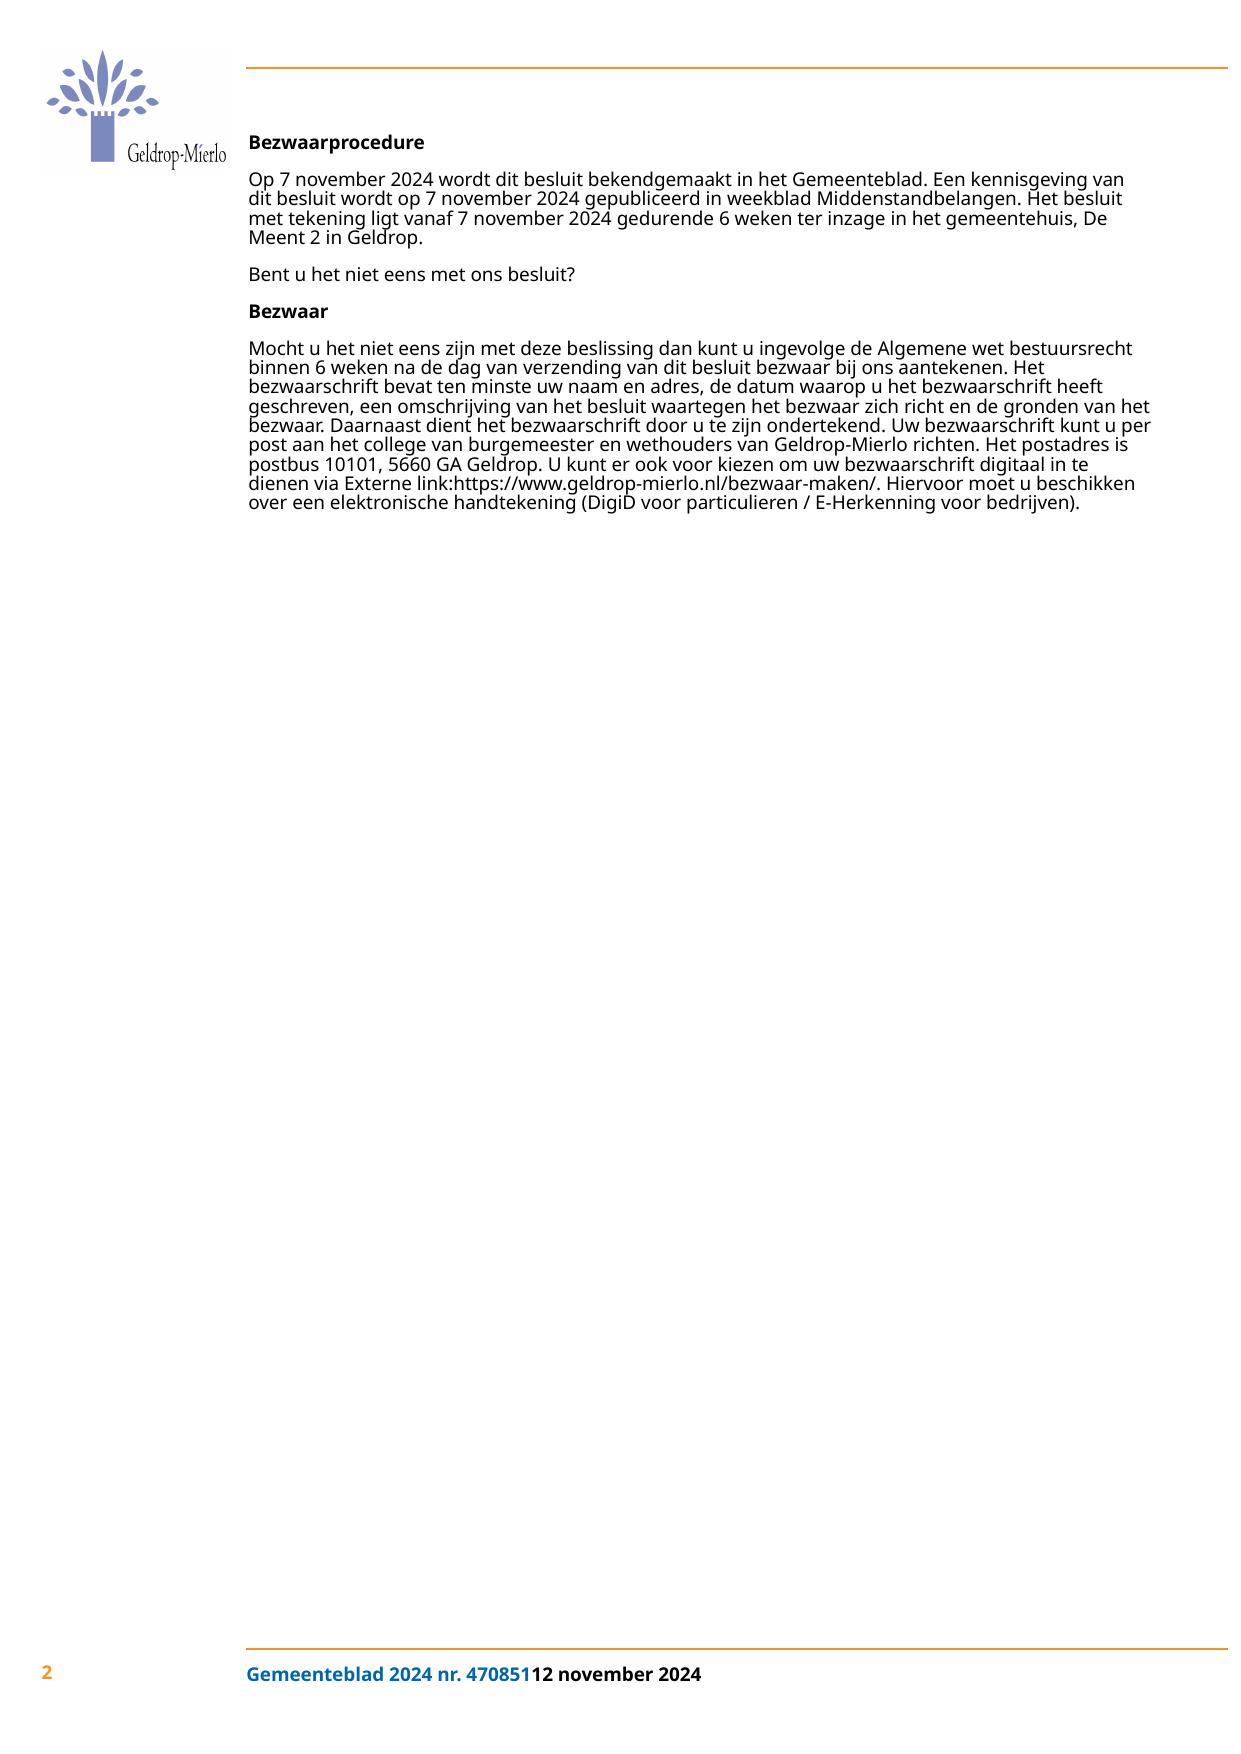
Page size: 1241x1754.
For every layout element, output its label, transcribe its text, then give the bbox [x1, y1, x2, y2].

text Mocht u het niet eens zijn met deze beslissing dan kunt u ingevolge de Algemene wet bestuursrecht binnen 6 weken na de dag van verzending van dit besluit bezwaar bij ons aantekenen. Het bezwaarschrift bevat ten minste uw naam en adres, de datum waarop u het bezwaarschrift heeft geschreven, een omschrijving van het besluit waartegen het bezwaar zich richt en de gronden van het bezwaar. Daarnaast dient het bezwaarschrift door u te zijn ondertekend. Uw bezwaarschrift kunt u per post aan het college van burgemeester en wethouders van Geldrop-Mierlo richten. Het postadres is postbus 10101, 5660 GA Geldrop. U kunt er ook voor kiezen om uw bezwaarschrift digitaal in te dienen via Externe link:https://www.geldrop-mierlo.nl/bezwaar-maken/. Hiervoor moet u beschikken over een elektronische handtekening (DigiD voor particulieren / E-Herkenning voor bedrijven). [248, 340, 1152, 513]
text Bent u het niet eens met ons besluit? [248, 266, 1152, 285]
text Op 7 november 2024 wordt dit besluit bekendgemaakt in het Gemeenteblad. Een kennisgeving van dit besluit wordt op 7 november 2024 gepubliceerd in weekblad Middenstandbelangen. Het besluit met tekening ligt vanaf 7 november 2024 gedurende 6 weken ter inzage in het gemeentehuis, De Meent 2 in Geldrop. [248, 171, 1152, 248]
picture [41, 47, 231, 172]
text Bezwaarprocedure [248, 134, 1152, 153]
text Bezwaar [248, 303, 1152, 322]
